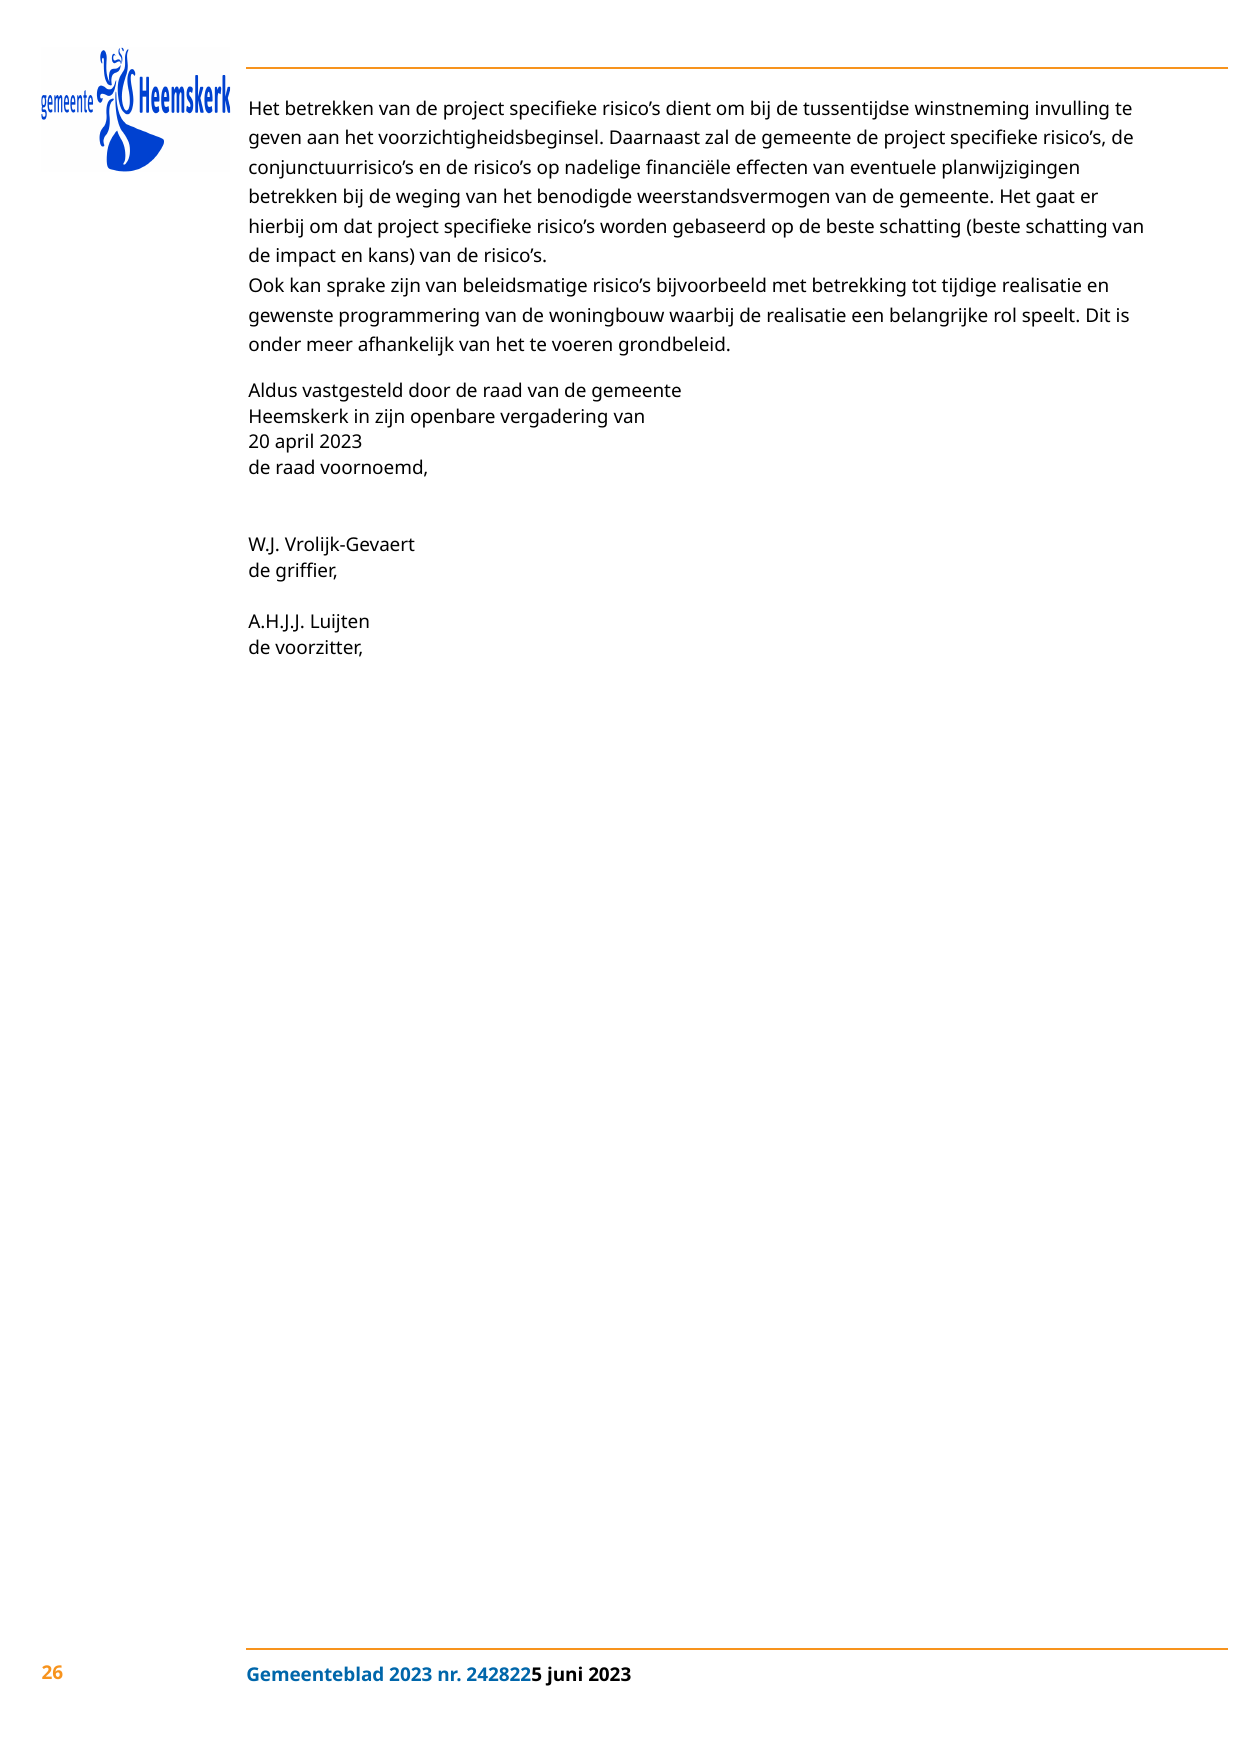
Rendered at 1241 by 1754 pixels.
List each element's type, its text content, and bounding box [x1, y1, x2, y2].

text Aldus vastgesteld door de raad van de gemeente [248, 377, 1152, 403]
text W.J. Vrolijk-Gevaert [248, 531, 1152, 557]
text de griffier, [248, 557, 1152, 583]
text de voorzitter, [248, 634, 1152, 660]
text Ook kan sprake zijn van beleidsmatige risico’s bijvoorbeeld met betrekking tot tijdige realisatie en gewenste programmering van de woningbouw waarbij de realisatie een belangrijke rol speelt. Dit is onder meer afhankelijk van het te voeren grondbeleid. [248, 272, 1152, 357]
picture [41, 47, 231, 172]
text 20 april 2023 [248, 428, 1152, 454]
text de raad voornoemd, [248, 454, 1152, 480]
text Het betrekken van de project specifieke risico’s dient om bij de tussentijdse winstneming invulling te geven aan het voorzichtigheidsbeginsel. Daarnaast zal de gemeente de project specifieke risico’s, de conjunctuurrisico’s en de risico’s op nadelige financiële effecten van eventuele planwijzigingen betrekken bij de weging van het benodigde weerstandsvermogen van de gemeente. Het gaat er hierbij om dat project specifieke risico’s worden gebaseerd op de beste schatting (beste schatting van de impact en kans) van de risico’s. [248, 95, 1152, 268]
text A.H.J.J. Luijten [248, 609, 1152, 634]
text Heemskerk in zijn openbare vergadering van [248, 403, 1152, 428]
